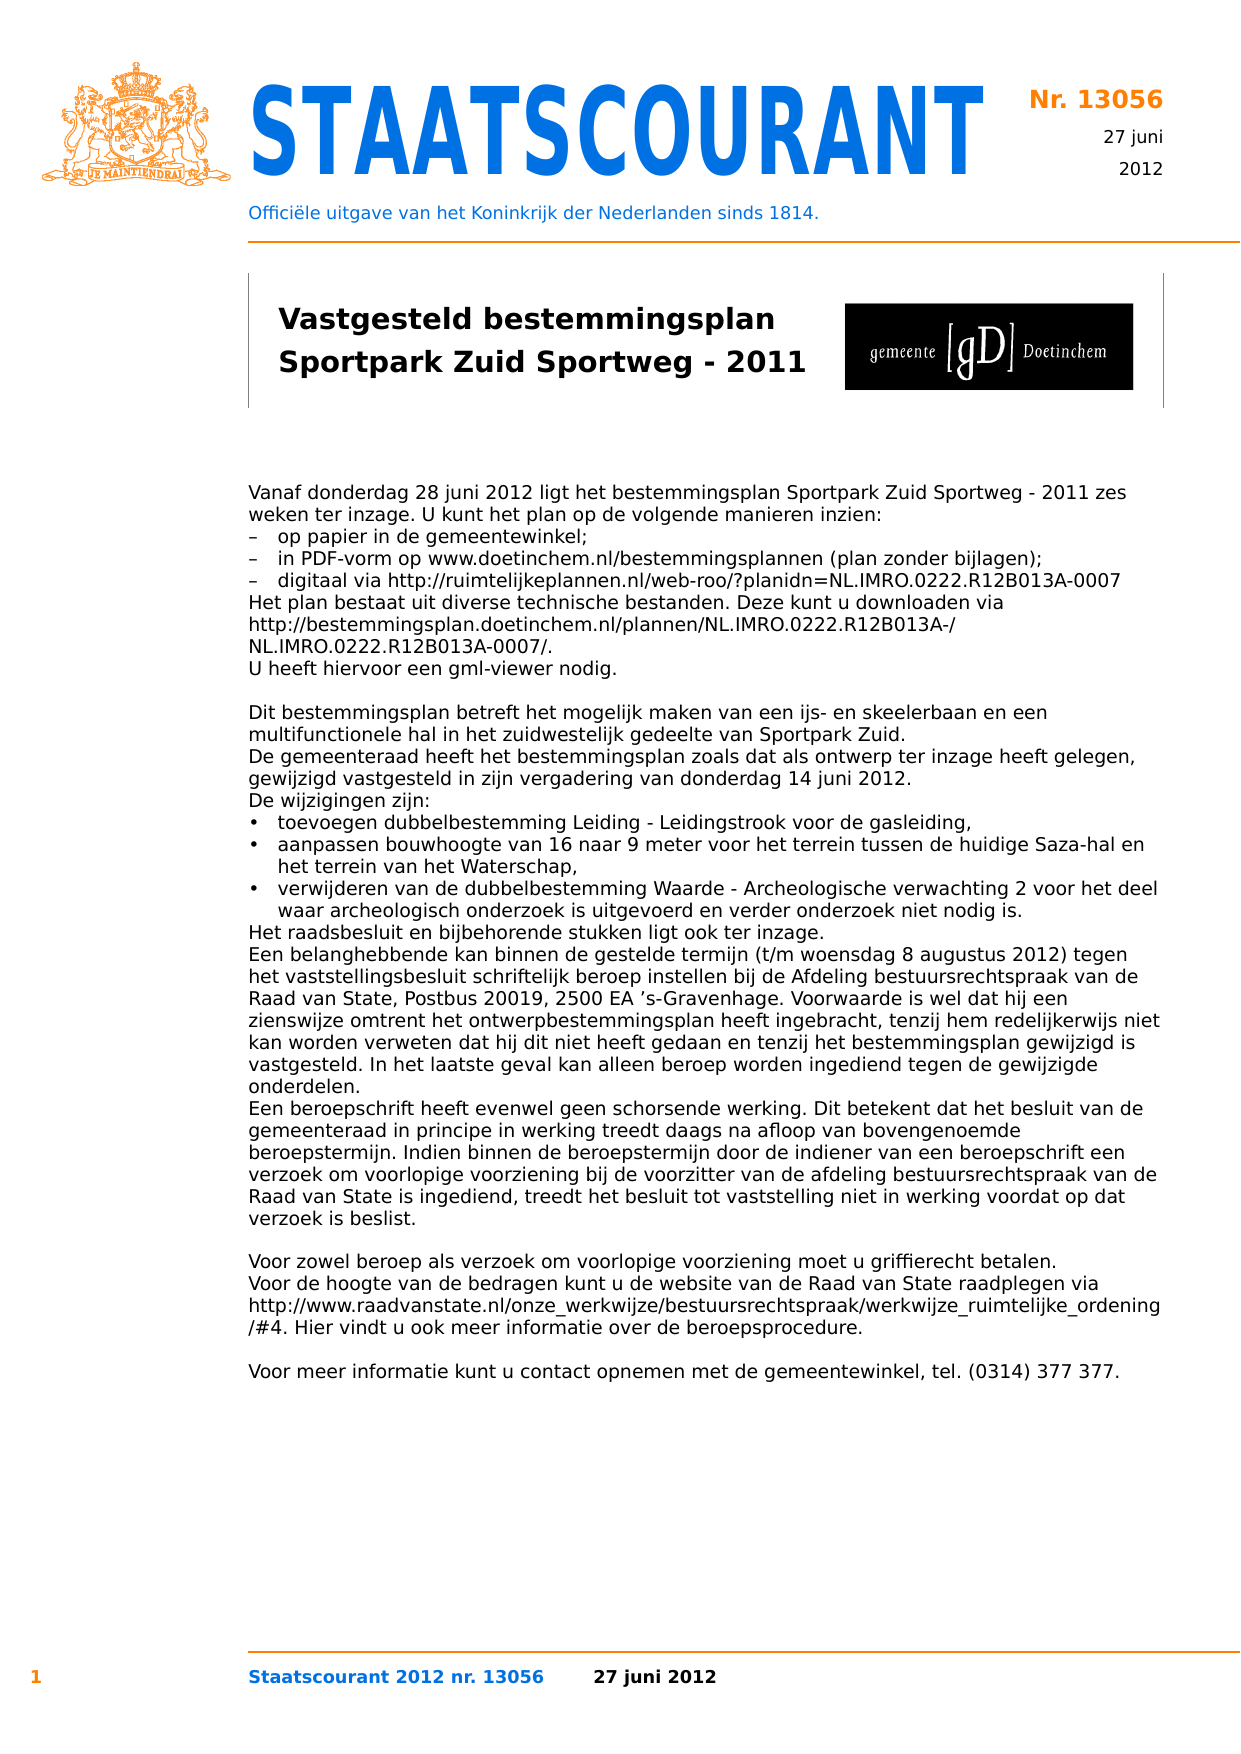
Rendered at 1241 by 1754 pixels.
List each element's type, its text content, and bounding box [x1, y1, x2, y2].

text Een belanghebbende kan binnen de gestelde termijn (t/m woensdag 8 augustus 2012) tegen het vaststellingsbesluit schriftelijk beroep instellen bij de Afdeling bestuursrechtspraak van de Raad van State, Postbus 20019, 2500 EA ’s-Gravenhage. Voorwaarde is wel dat hij een zienswijze omtrent het ontwerpbestemmingsplan heeft ingebracht, tenzij hem redelijkerwijs niet kan worden verweten dat hij dit niet heeft gedaan en tenzij het bestemmingsplan gewijzigd is vastgesteld. In het laatste geval kan alleen beroep worden ingediend tegen de gewijzigde onderdelen. [248, 944, 1163, 1098]
table_cell 27 juni [998, 121, 1240, 153]
text – op papier in de gemeentewinkel; [248, 526, 1163, 548]
subtitle Vastgesteld bestemmingsplan Sportpark Zuid Sportweg - 2011 [249, 273, 1163, 408]
table_cell Officiële uitgave van het Koninkrijk der Nederlanden sinds 1814. [248, 203, 1240, 241]
text Voor meer informatie kunt u contact opnemen met de gemeentewinkel, tel. (0314) 377 377. [248, 1361, 1163, 1383]
text Voor zowel beroep als verzoek om voorlopige voorziening moet u griffierecht betalen. [248, 1251, 1163, 1273]
table_header Nr. 13056 [998, 62, 1240, 121]
text Het plan bestaat uit diverse technische bestanden. Deze kunt u downloaden via http://bestemmingsplan.doetinchem.nl/plannen/NL.IMRO.0222.R12B013A-/NL.IMRO.0222.R12B013A-0007/. [248, 592, 1163, 658]
text – digitaal via http://ruimtelijkeplannen.nl/web-roo/?planidn=NL.IMRO.0222.R12B013A-0007 [248, 570, 1163, 592]
table_header STAATSCOURANT [248, 62, 998, 203]
text De gemeenteraad heeft het bestemmingsplan zoals dat als ontwerp ter inzage heeft gelegen, gewijzigd vastgesteld in zijn vergadering van donderdag 14 juni 2012. [248, 746, 1163, 790]
text • toevoegen dubbelbestemming Leiding - Leidingstrook voor de gasleiding, [248, 812, 1163, 834]
table_header [25, 62, 248, 241]
text Het raadsbesluit en bijbehorende stukken ligt ook ter inzage. [248, 922, 1163, 944]
text Dit bestemmingsplan betreft het mogelijk maken van een ijs- en skeelerbaan en een multifunctionele hal in het zuidwestelijk gedeelte van Sportpark Zuid. [248, 702, 1163, 746]
text U heeft hiervoor een gml-viewer nodig. [248, 658, 1163, 680]
text • verwijderen van de dubbelbestemming Waarde - Archeologische verwachting 2 voor het deel waar archeologisch onderzoek is uitgevoerd en verder onderzoek niet nodig is. [248, 878, 1163, 922]
table_cell 2012 [998, 153, 1240, 203]
text Voor de hoogte van de bedragen kunt u de website van de Raad van State raadplegen via http://www.raadvanstate.nl/onze_werkwijze/bestuursrechtspraak/werkwijze_ruimtelijke_ordening/#4. Hier vindt u ook meer informatie over de beroepsprocedure. [248, 1273, 1163, 1339]
text De wijzigingen zijn: [248, 790, 1163, 812]
text Een beroepschrift heeft evenwel geen schorsende werking. Dit betekent dat het besluit van de gemeenteraad in principe in werking treedt daags na afloop van bovengenoemde beroepstermijn. Indien binnen de beroepstermijn door de indiener van een beroepschrift een verzoek om voorlopige voorziening bij de voorzitter van de afdeling bestuursrechtspraak van de Raad van State is ingediend, treedt het besluit tot vaststelling niet in werking voordat op dat verzoek is beslist. [248, 1098, 1163, 1229]
picture [41, 62, 231, 186]
text Vanaf donderdag 28 juni 2012 ligt het bestemmingsplan Sportpark Zuid Sportweg - 2011 zes weken ter inzage. U kunt het plan op de volgende manieren inzien: [248, 482, 1163, 526]
picture [844, 302, 1134, 391]
text • aanpassen bouwhoogte van 16 naar 9 meter voor het terrein tussen de huidige Saza-hal en het terrein van het Waterschap, [248, 834, 1163, 878]
text – in PDF-vorm op www.doetinchem.nl/bestemmingsplannen (plan zonder bijlagen); [248, 548, 1163, 570]
